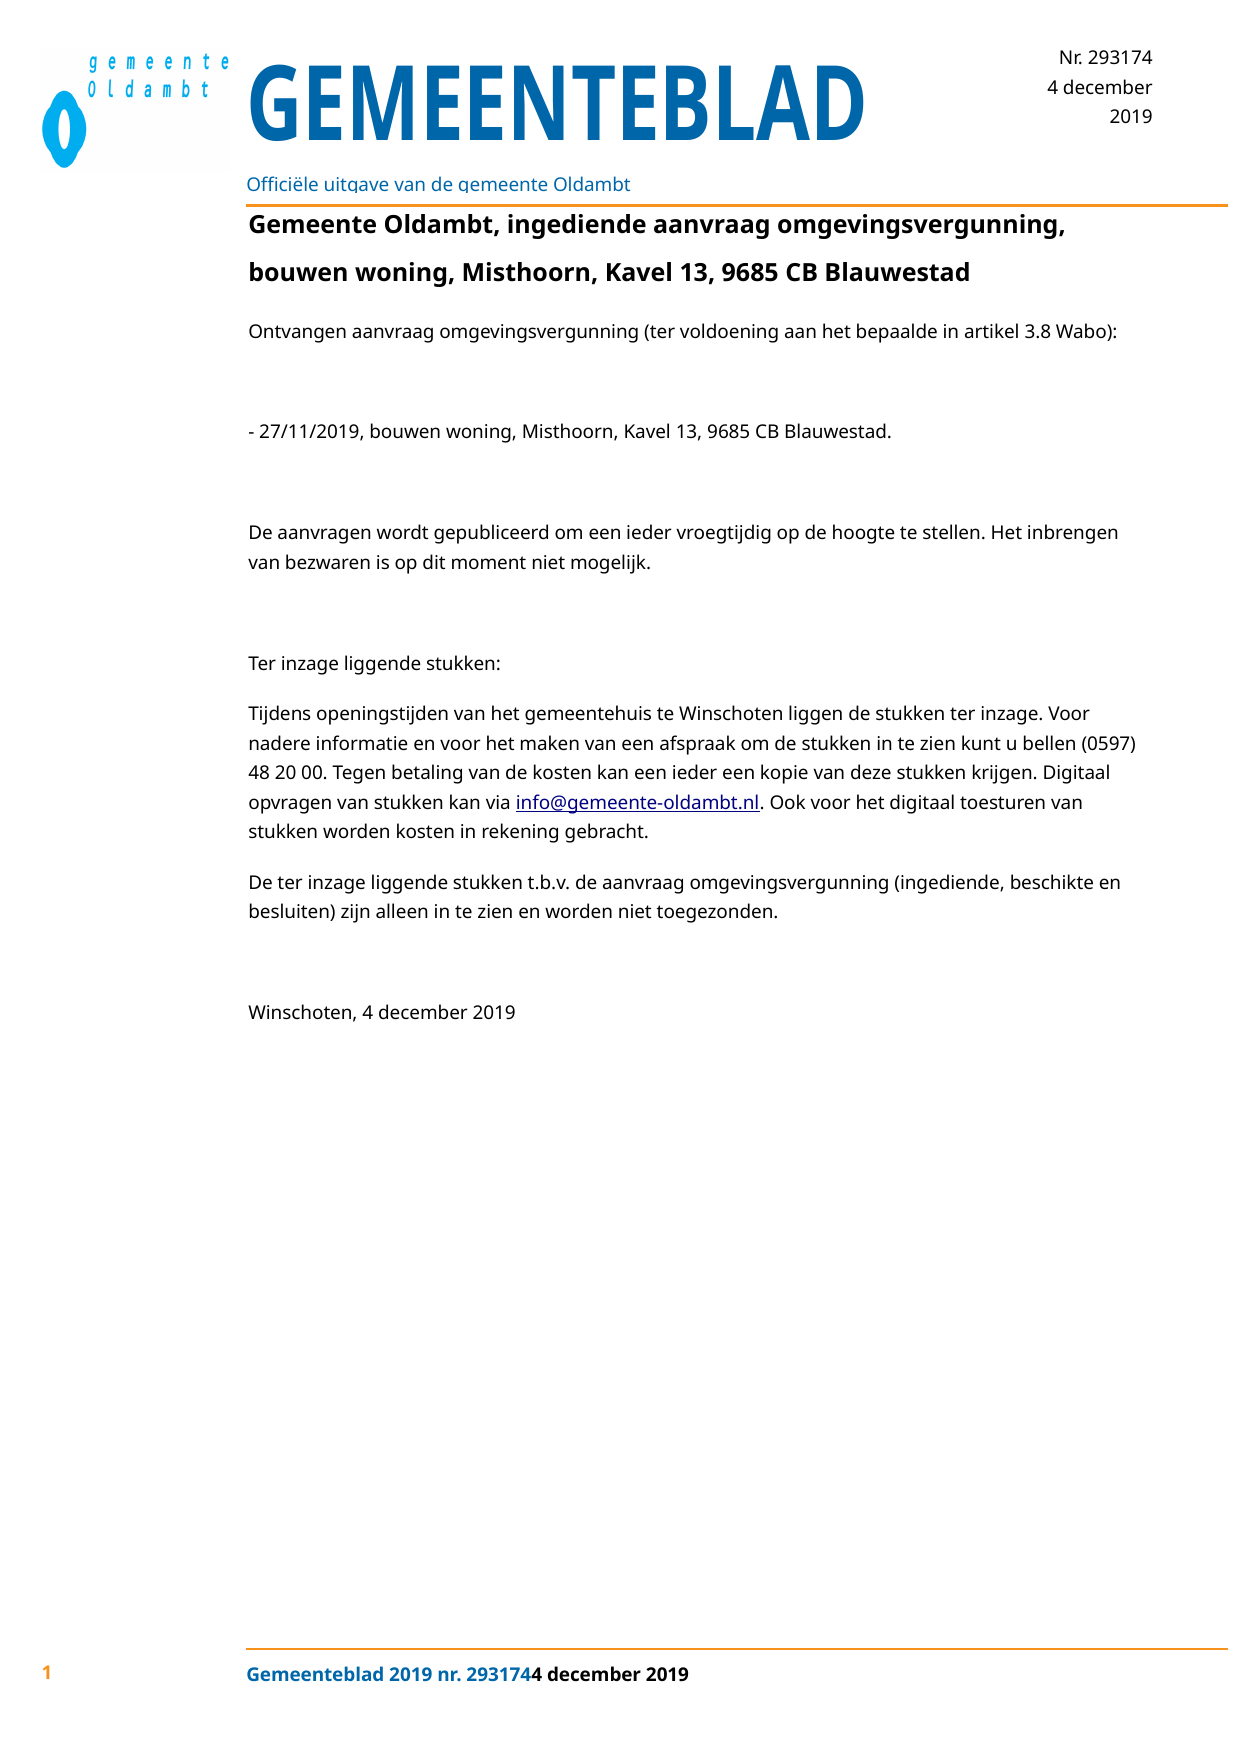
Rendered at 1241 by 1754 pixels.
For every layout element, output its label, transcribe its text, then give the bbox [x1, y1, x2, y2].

text - 27/11/2019, bouwen woning, Misthoorn, Kavel 13, 9685 CB Blauwestad. [248, 419, 1152, 444]
picture [41, 47, 231, 172]
text Tijdens openingstijden van het gemeentehuis te Winschoten liggen de stukken ter inzage. Voor nadere informatie en voor het maken van een afspraak om de stukken in te zien kunt u bellen (0597) 48 20 00. Tegen betaling van de kosten kan een ieder een kopie van deze stukken krijgen. Digitaal opvragen van stukken kan via info@gemeente-oldambt.nl. Ook voor het digitaal toesturen van stukken worden kosten in rekening gebracht. [248, 700, 1152, 844]
text Ter inzage liggende stukken: [248, 650, 1152, 676]
text Ontvangen aanvraag omgevingsvergunning (ter voldoening aan het bepaalde in artikel 3.8 Wabo): [248, 318, 1152, 344]
text De aanvragen wordt gepubliceerd om een ieder vroegtijdig op de hoogte te stellen. Het inbrengen van bezwaren is op dit moment niet mogelijk. [248, 519, 1152, 575]
text Gemeente Oldambt, ingediende aanvraag omgevingsvergunning, bouwen woning, Misthoorn, Kavel 13, 9685 CB Blauwestad [248, 207, 1152, 288]
text Winschoten, 4 december 2019 [248, 999, 1152, 1025]
text De ter inzage liggende stukken t.b.v. de aanvraag omgevingsvergunning (ingediende, beschikte en besluiten) zijn alleen in te zien en worden niet toegezonden. [248, 869, 1152, 924]
